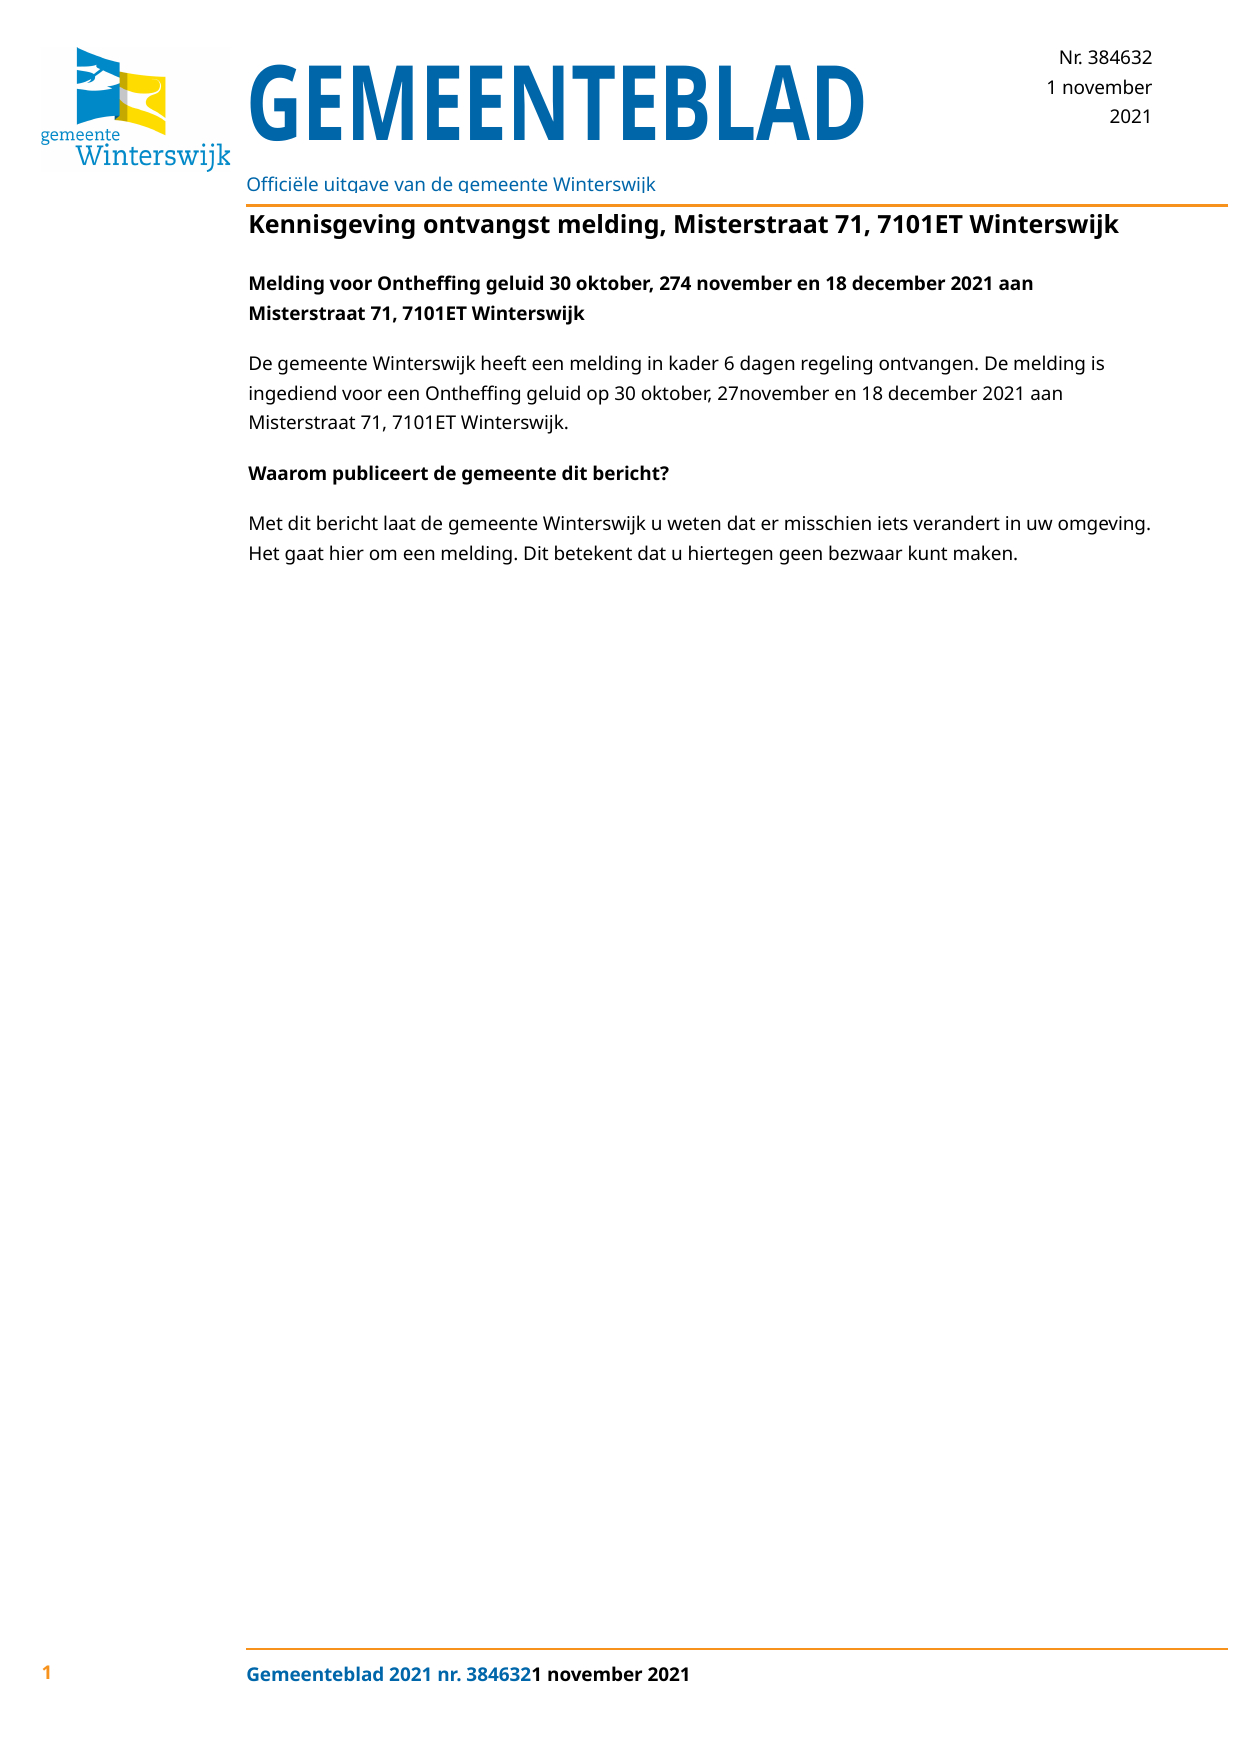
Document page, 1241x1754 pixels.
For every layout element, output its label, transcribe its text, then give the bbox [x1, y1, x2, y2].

picture [41, 47, 231, 172]
text Melding voor Ontheffing geluid 30 oktober, 274 november en 18 december 2021 aan Misterstraat 71, 7101ET Winterswijk [248, 270, 1152, 326]
picture [225, 153, 231, 162]
text Waarom publiceert de gemeente dit bericht? [248, 460, 1152, 486]
text De gemeente Winterswijk heeft een melding in kader 6 dagen regeling ontvangen. De melding is ingediend voor een Ontheffing geluid op 30 oktober, 27november en 18 december 2021 aan Misterstraat 71, 7101ET Winterswijk. [248, 350, 1152, 435]
text Kennisgeving ontvangst melding, Misterstraat 71, 7101ET Winterswijk [248, 207, 1152, 241]
text Met dit bericht laat de gemeente Winterswijk u weten dat er misschien iets verandert in uw omgeving. Het gaat hier om een melding. Dit betekent dat u hiertegen geen bezwaar kunt maken. [248, 510, 1152, 566]
